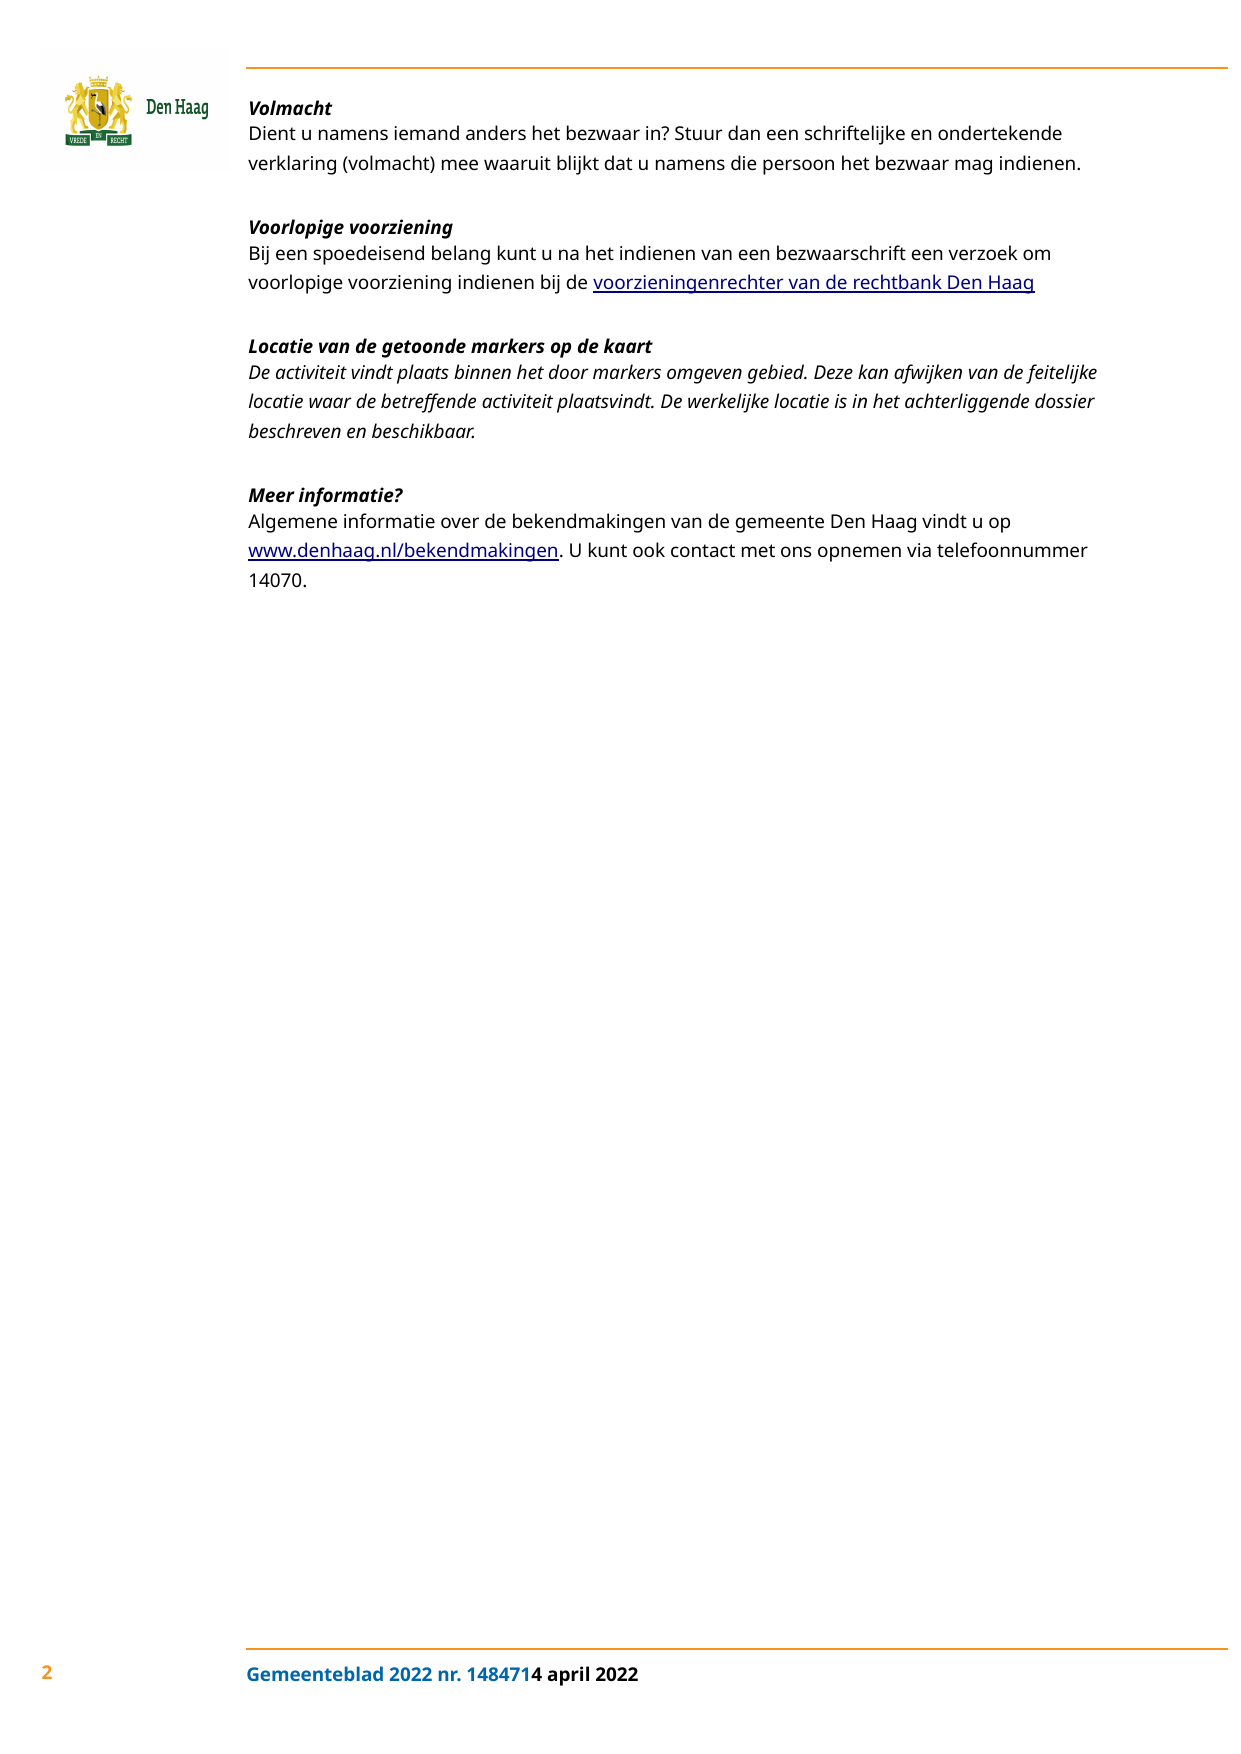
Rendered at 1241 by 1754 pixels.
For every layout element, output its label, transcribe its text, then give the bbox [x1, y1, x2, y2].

text Dient u namens iemand anders het bezwaar in? Stuur dan een schriftelijke en ondertekende verklaring (volmacht) mee waaruit blijkt dat u namens die persoon het bezwaar mag indienen. [248, 121, 1152, 176]
picture [41, 47, 231, 172]
text Algemene informatie over de bekendmakingen van de gemeente Den Haag vindt u op www.denhaag.nl/bekendmakingen. U kunt ook contact met ons opnemen via telefoonnummer 14070. [248, 508, 1152, 593]
text Bij een spoedeisend belang kunt u na het indienen van een bezwaarschrift een verzoek om voorlopige voorziening indienen bij de voorzieningenrechter van de rechtbank Den Haag [248, 240, 1152, 295]
text Volmacht [248, 95, 1152, 121]
text Locatie van de getoonde markers op de kaart [248, 333, 1152, 359]
text Voorlopige voorziening [248, 214, 1152, 240]
text De activiteit vindt plaats binnen het door markers omgeven gebied. Deze kan afwijken van de feitelijke locatie waar de betreffende activiteit plaatsvindt. De werkelijke locatie is in het achterliggende dossier beschreven en beschikbaar. [248, 359, 1152, 444]
text Meer informatie? [248, 482, 1152, 508]
